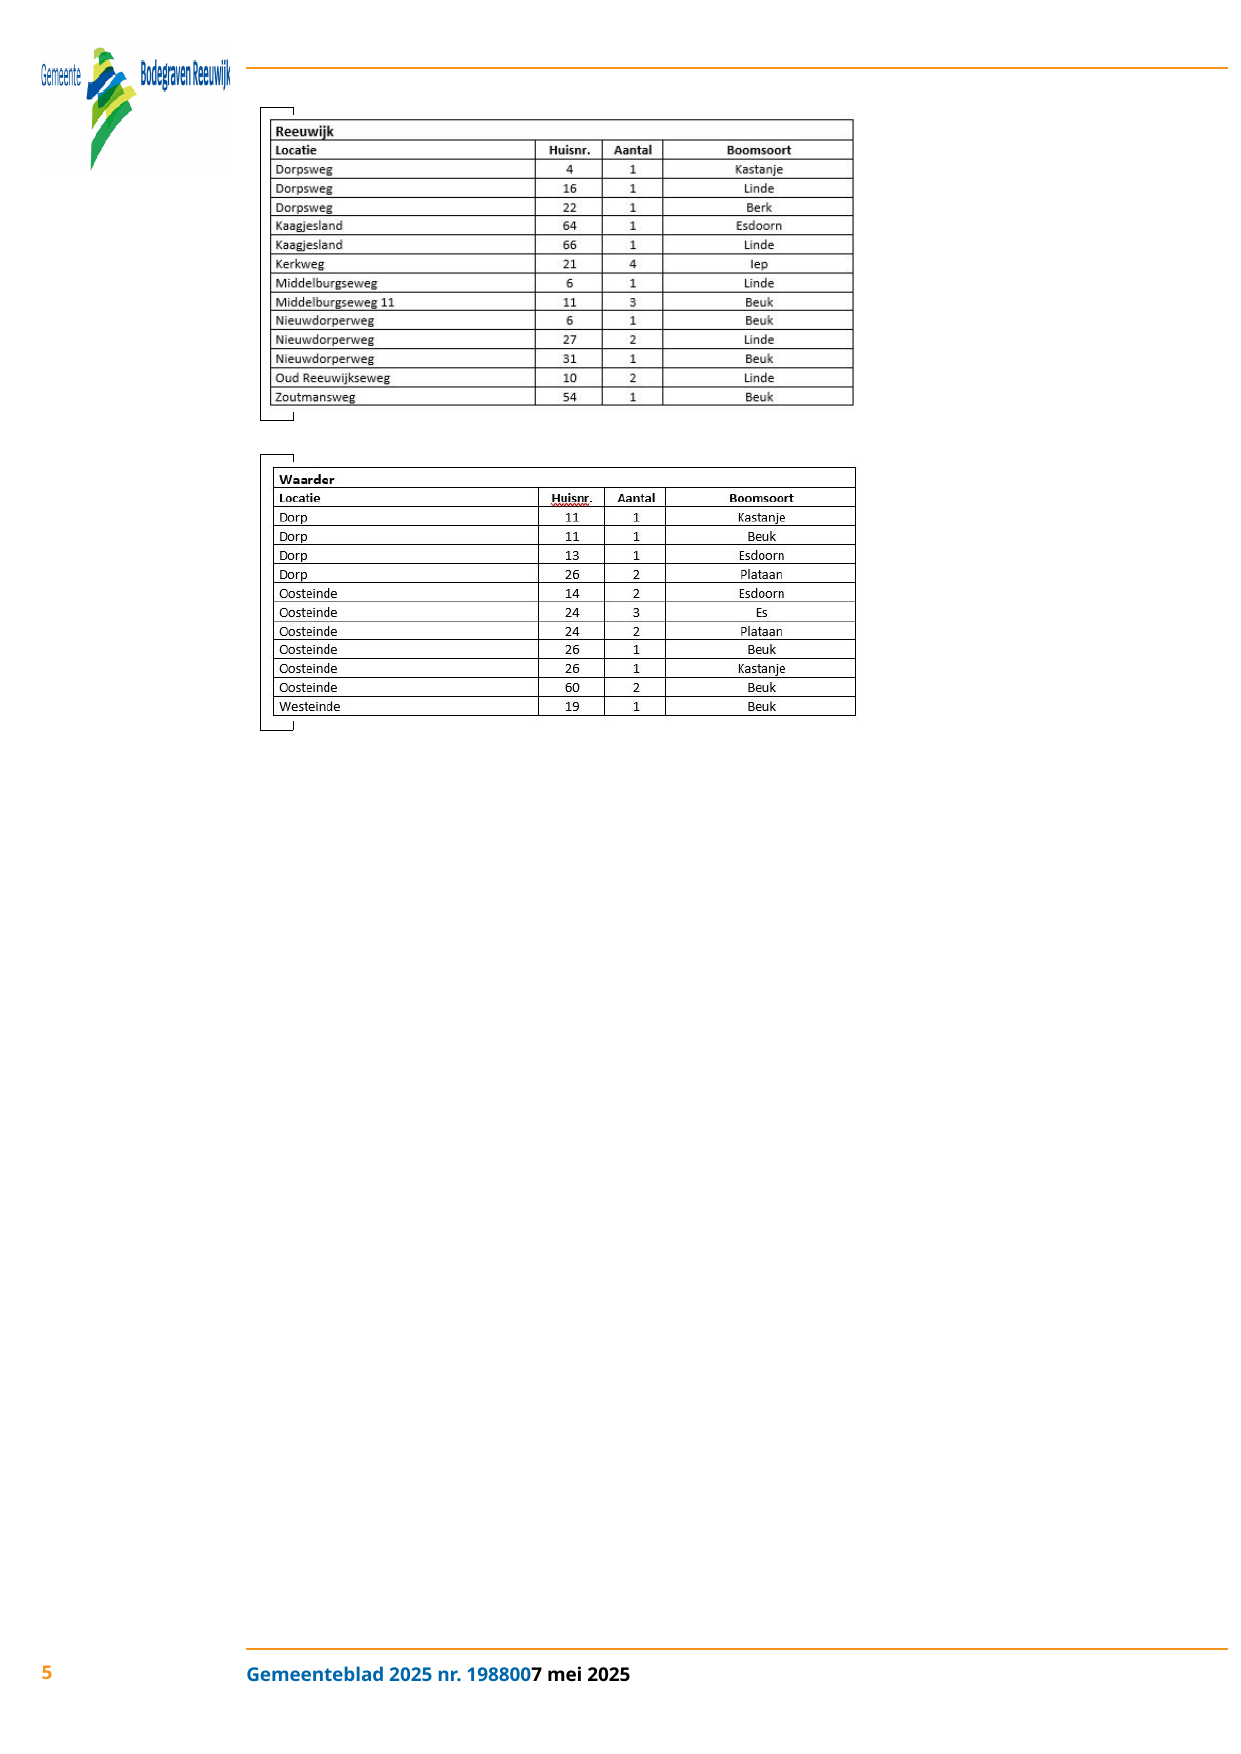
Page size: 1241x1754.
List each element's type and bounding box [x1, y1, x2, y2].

picture [41, 47, 231, 172]
picture [268, 115, 860, 412]
picture [268, 462, 860, 721]
